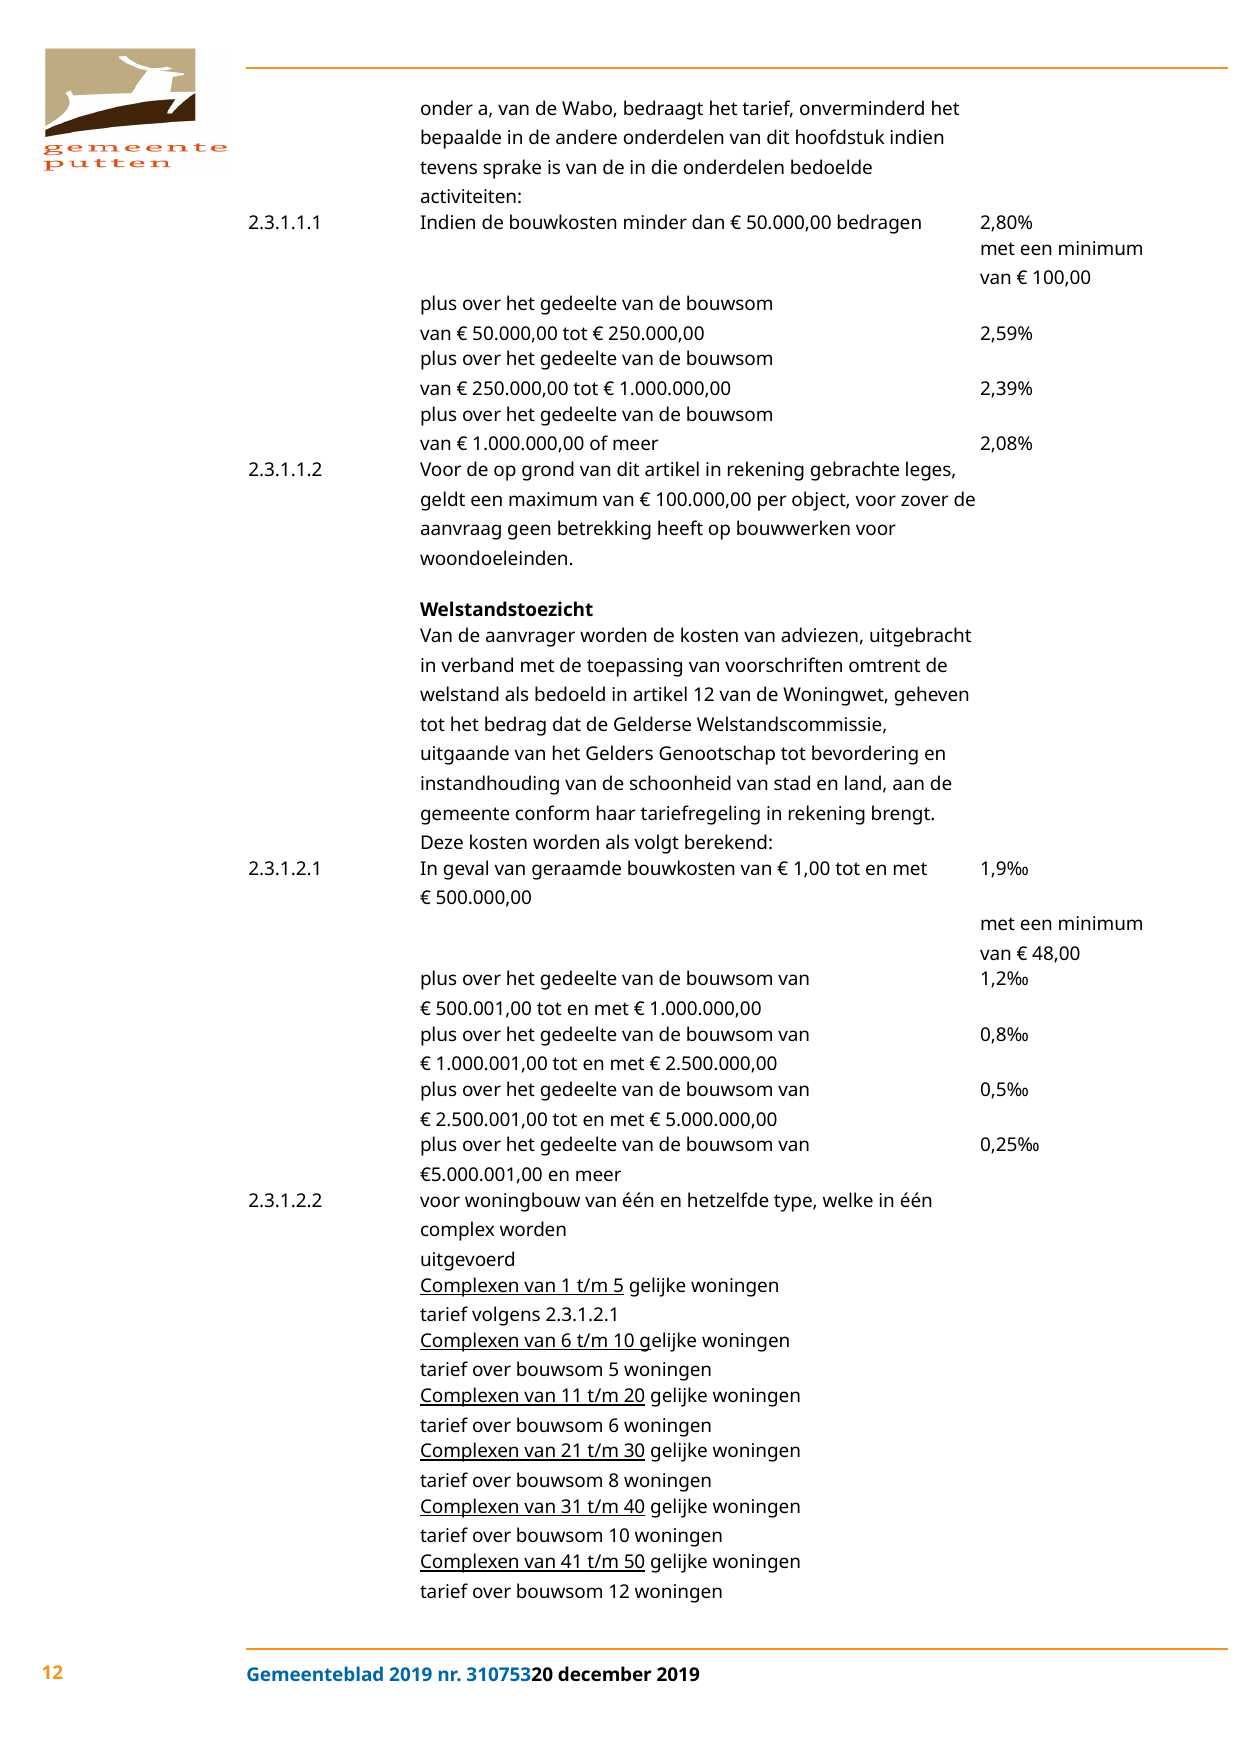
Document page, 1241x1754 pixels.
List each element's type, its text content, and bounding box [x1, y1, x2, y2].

table_cell Complexen van 11 t/m 20 gelijke woningen tarief over bouwsom 6 woningen [420, 1383, 980, 1438]
table_cell [980, 456, 1152, 571]
table_cell [248, 1076, 420, 1132]
table_cell [420, 571, 980, 596]
table_cell [248, 596, 420, 622]
table_cell [980, 596, 1152, 622]
table_cell 2.3.1.2.2 [248, 1187, 420, 1272]
table_cell Voor de op grond van dit artikel in rekening gebrachte leges, geldt een maximum van € 100.000,00 per object, voor zover de aanvraag geen betrekking heeft op bouwwerken voor woondoeleinden. [420, 456, 980, 571]
table_cell Complexen van 21 t/m 30 gelijke woningen tarief over bouwsom 8 woningen [420, 1438, 980, 1493]
table_cell [248, 290, 420, 346]
table_cell plus over het gedeelte van de bouwsom van € 500.001,00 tot en met € 1.000.000,00 [420, 966, 980, 1021]
picture [41, 47, 231, 172]
table_cell 2,39% [980, 346, 1152, 401]
table_cell 0,5‰ [980, 1076, 1152, 1132]
table_cell In geval van geraamde bouwkosten van € 1,00 tot en met € 500.000,00 [420, 855, 980, 910]
table_cell 2.3.1.2.1 [248, 855, 420, 910]
table_cell [248, 571, 420, 596]
table_cell [248, 1493, 420, 1548]
table_cell 2,59% [980, 290, 1152, 346]
table_cell 2.3.1.1.2 [248, 456, 420, 571]
table_cell plus over het gedeelte van de bouwsom van €5.000.001,00 en meer [420, 1132, 980, 1187]
table_cell Complexen van 6 t/m 10 gelijke woningen tarief over bouwsom 5 woningen [420, 1327, 980, 1382]
table_cell met een minimum van € 48,00 [980, 910, 1152, 966]
table_cell 2.3.1.1.1 [248, 209, 420, 235]
table_cell 0,25‰ [980, 1132, 1152, 1187]
table_cell voor woningbouw van één en hetzelfde type, welke in één complex worden uitgevoerd [420, 1187, 980, 1272]
table_cell Van de aanvrager worden de kosten van adviezen, uitgebracht in verband met de toepassing van voorschriften omtrent de welstand als bedoeld in artikel 12 van de Woningwet, geheven tot het bedrag dat de Gelderse Welstandscommissie, uitgaande van het Gelders Genootschap tot bevordering en instandhouding van de schoonheid van stad en land, aan de gemeente conform haar tariefregeling in rekening brengt. Deze kosten worden als volgt berekend: [420, 622, 980, 855]
table_cell plus over het gedeelte van de bouwsom van € 1.000.001,00 tot en met € 2.500.000,00 [420, 1021, 980, 1076]
table_cell [248, 235, 420, 290]
table_cell [248, 910, 420, 966]
table_cell 2,80% [980, 209, 1152, 235]
table_cell [980, 95, 1152, 209]
table_cell plus over het gedeelte van de bouwsom van € 1.000.000,00 of meer [420, 401, 980, 456]
table_cell plus over het gedeelte van de bouwsom van € 250.000,00 tot € 1.000.000,00 [420, 346, 980, 401]
table_cell Complexen van 31 t/m 40 gelijke woningen tarief over bouwsom 10 woningen [420, 1493, 980, 1548]
table_cell plus over het gedeelte van de bouwsom van € 50.000,00 tot € 250.000,00 [420, 290, 980, 346]
table_cell 1,9‰ [980, 855, 1152, 910]
table_cell [980, 1327, 1152, 1382]
table_cell [248, 1548, 420, 1604]
table_cell [980, 1548, 1152, 1604]
table_cell [248, 1272, 420, 1327]
table_cell [248, 1327, 420, 1382]
table_cell met een minimum van € 100,00 [980, 235, 1152, 290]
table_cell [420, 235, 980, 290]
table_cell [248, 401, 420, 456]
table_cell [980, 1493, 1152, 1548]
table_cell [248, 622, 420, 855]
table_cell Complexen van 41 t/m 50 gelijke woningen tarief over bouwsom 12 woningen [420, 1548, 980, 1604]
table_cell [980, 1187, 1152, 1272]
table_cell [248, 1438, 420, 1493]
table_cell 2,08% [980, 401, 1152, 456]
table_cell 1,2‰ [980, 966, 1152, 1021]
table_cell [248, 346, 420, 401]
table_cell [248, 1132, 420, 1187]
table_cell [980, 1383, 1152, 1438]
table_cell Complexen van 1 t/m 5 gelijke woningen tarief volgens 2.3.1.2.1 [420, 1272, 980, 1327]
table_cell onder a, van de Wabo, bedraagt het tarief, onverminderd het bepaalde in de andere onderdelen van dit hoofdstuk indien tevens sprake is van de in die onderdelen bedoelde activiteiten: [420, 95, 980, 209]
table_cell [980, 1438, 1152, 1493]
table_cell [980, 1272, 1152, 1327]
table_cell [420, 910, 980, 966]
table_cell [980, 571, 1152, 596]
table_cell [980, 622, 1152, 855]
table_cell Indien de bouwkosten minder dan € 50.000,00 bedragen [420, 209, 980, 235]
table_cell [248, 95, 420, 209]
table_cell Welstandstoezicht [420, 596, 980, 622]
table_cell [248, 1383, 420, 1438]
table_cell [248, 966, 420, 1021]
table_cell 0,8‰ [980, 1021, 1152, 1076]
table_cell [248, 1021, 420, 1076]
table_cell plus over het gedeelte van de bouwsom van € 2.500.001,00 tot en met € 5.000.000,00 [420, 1076, 980, 1132]
